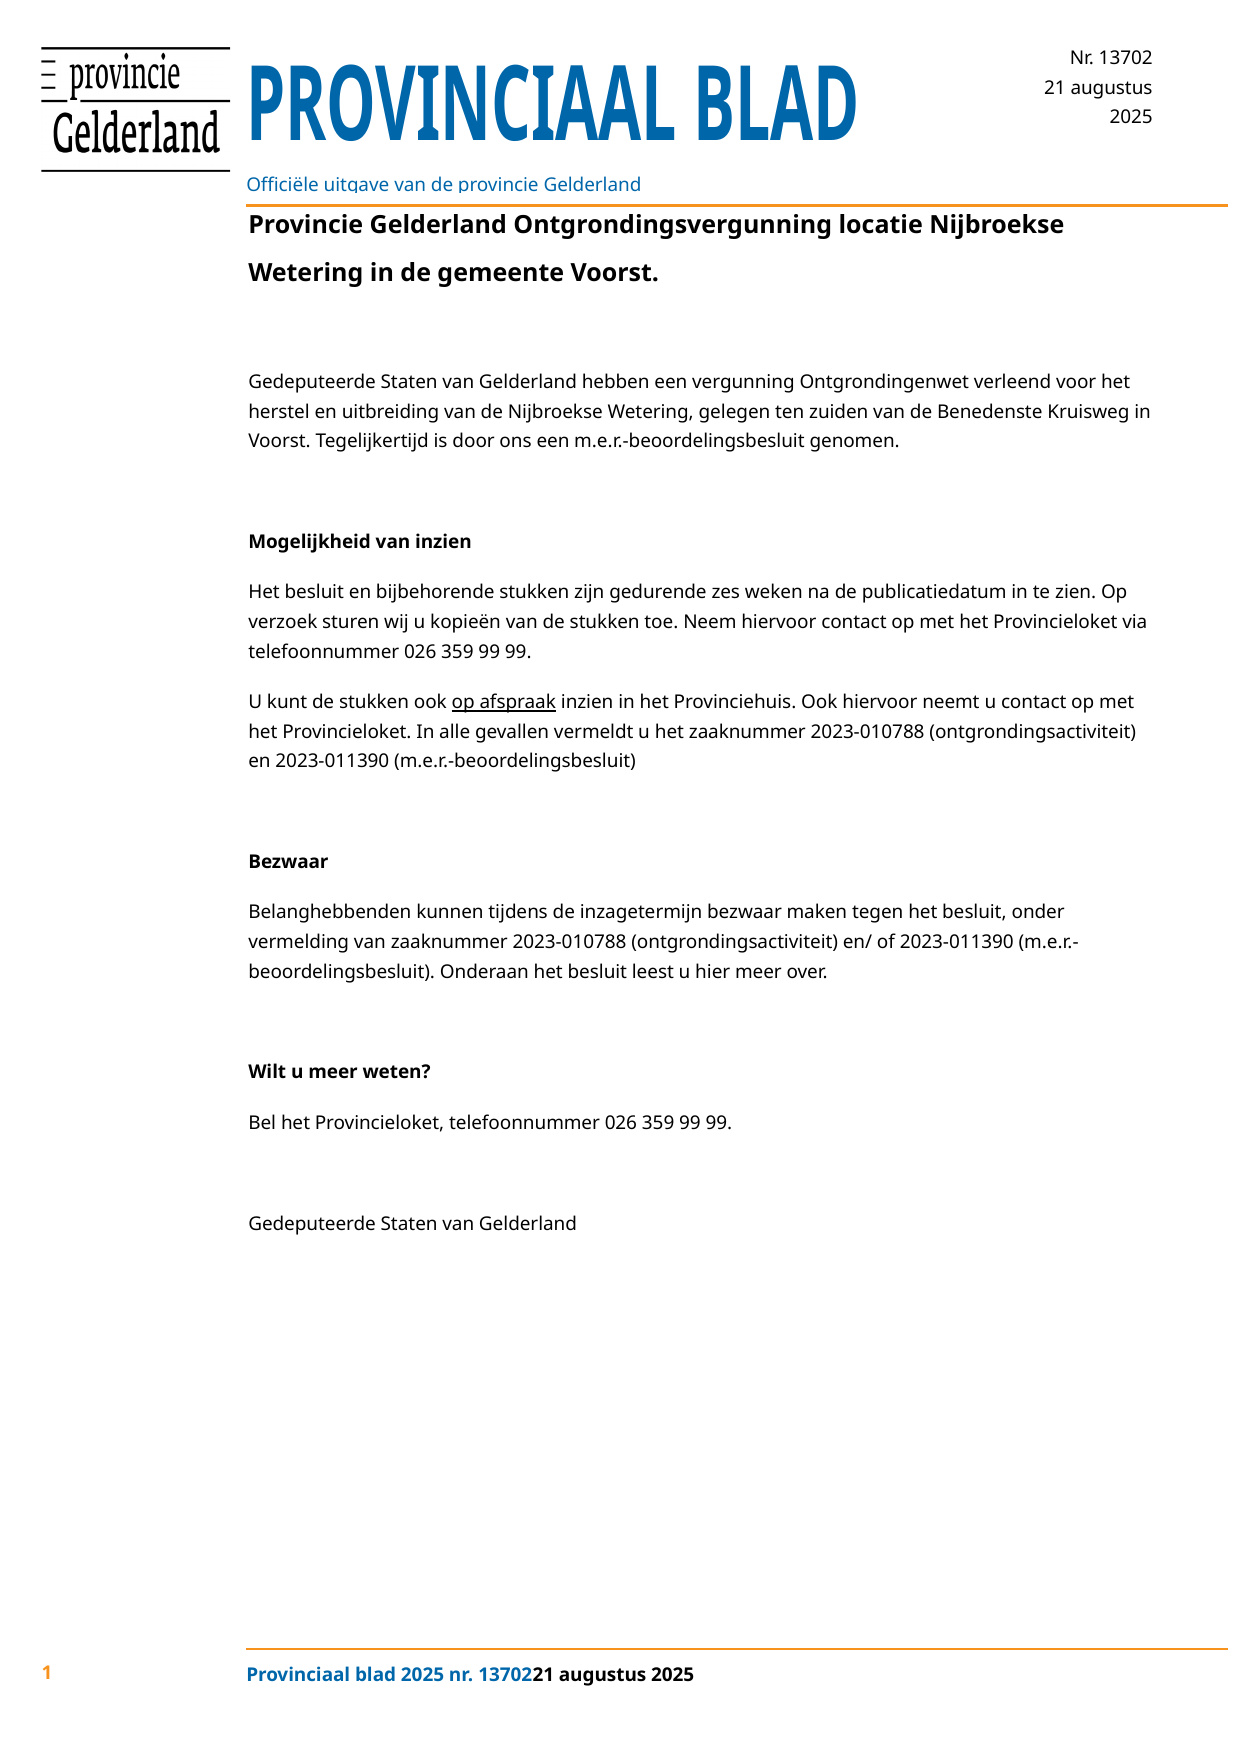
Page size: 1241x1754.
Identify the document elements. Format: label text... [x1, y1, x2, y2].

text Bel het Provincieloket, telefoonnummer 026 359 99 99. [248, 1109, 1152, 1135]
text Belanghebbenden kunnen tijdens de inzagetermijn bezwaar maken tegen het besluit, onder vermelding van zaaknummer 2023-010788 (ontgrondingsactiviteit) en/ of 2023-011390 (m.e.r.-beoordelingsbesluit). Onderaan het besluit leest u hier meer over. [248, 899, 1152, 984]
text Bezwaar [248, 848, 1152, 874]
text Wilt u meer weten? [248, 1059, 1152, 1084]
text Provincie Gelderland Ontgrondingsvergunning locatie Nijbroekse Wetering in de gemeente Voorst. [248, 207, 1152, 288]
text Gedeputeerde Staten van Gelderland hebben een vergunning Ontgrondingenwet verleend voor het herstel en uitbreiding van de Nijbroekse Wetering, gelegen ten zuiden van de Benedenste Kruisweg in Voorst. Tegelijkertijd is door ons een m.e.r.-beoordelingsbesluit genomen. [248, 368, 1152, 453]
picture [41, 47, 231, 172]
text Het besluit en bijbehorende stukken zijn gedurende zes weken na de publicatiedatum in te zien. Op verzoek sturen wij u kopieën van de stukken toe. Neem hiervoor contact op met het Provincieloket via telefoonnummer 026 359 99 99. [248, 579, 1152, 664]
text Gedeputeerde Staten van Gelderland [248, 1210, 1152, 1236]
text U kunt de stukken ook op afspraak inzien in het Provinciehuis. Ook hiervoor neemt u contact op met het Provincieloket. In alle gevallen vermeldt u het zaaknummer 2023-010788 (ontgrondingsactiviteit) en 2023-011390 (m.e.r.-beoordelingsbesluit) [248, 688, 1152, 773]
text Mogelijkheid van inzien [248, 528, 1152, 554]
